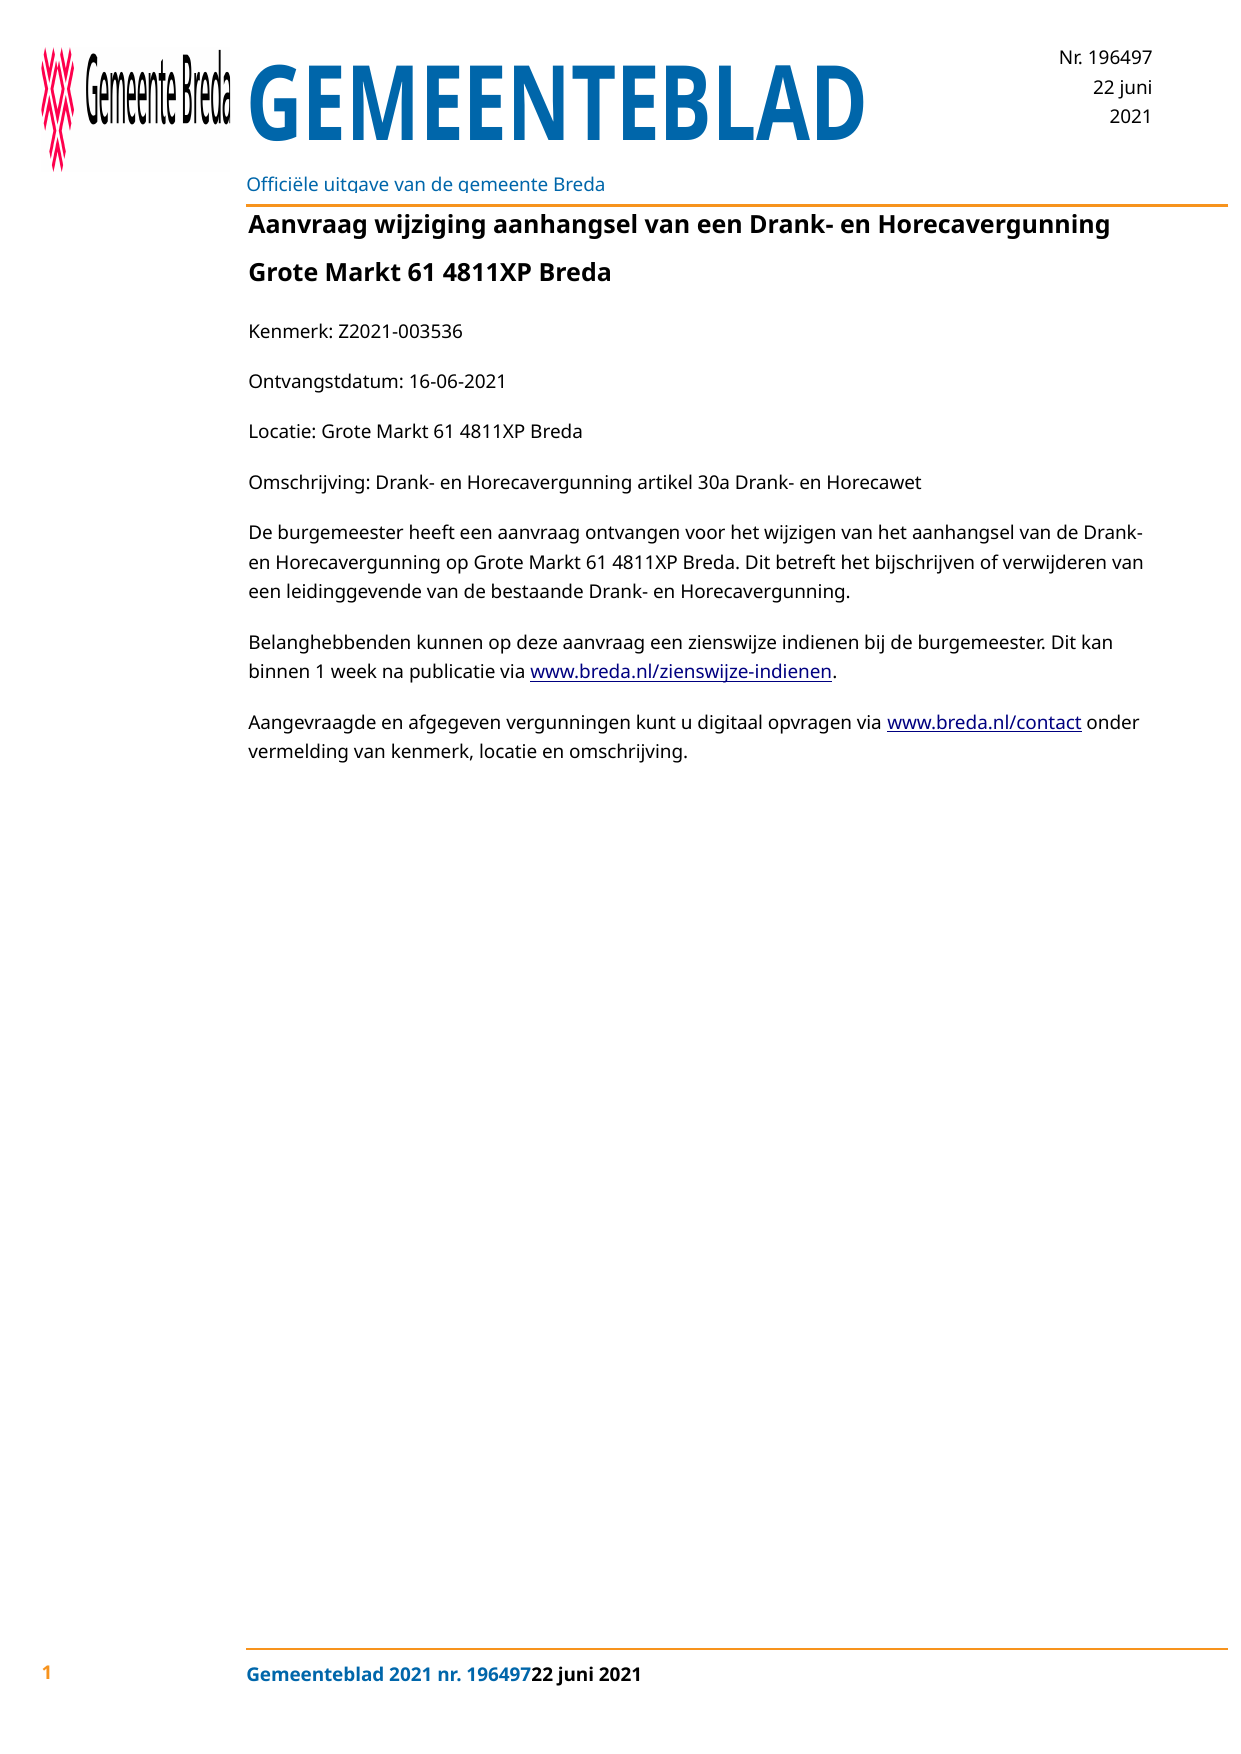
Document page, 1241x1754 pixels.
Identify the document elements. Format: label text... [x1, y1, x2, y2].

text Kenmerk: Z2021-003536 [248, 318, 1152, 344]
text Belanghebbenden kunnen op deze aanvraag een zienswijze indienen bij de burgemeester. Dit kan binnen 1 week na publicatie via www.breda.nl/zienswijze-indienen. [248, 629, 1152, 684]
picture [41, 47, 231, 172]
text De burgemeester heeft een aanvraag ontvangen voor het wijzigen van het aanhangsel van de Drank- en Horecavergunning op Grote Markt 61 4811XP Breda. Dit betreft het bijschrijven of verwijderen van een leidinggevende van de bestaande Drank- en Horecavergunning. [248, 519, 1152, 604]
text Aangevraagde en afgegeven vergunningen kunt u digitaal opvragen via www.breda.nl/contact onder vermelding van kenmerk, locatie en omschrijving. [248, 709, 1152, 764]
text Locatie: Grote Markt 61 4811XP Breda [248, 419, 1152, 444]
text Aanvraag wijziging aanhangsel van een Drank- en Horecavergunning Grote Markt 61 4811XP Breda [248, 207, 1152, 288]
text Ontvangstdatum: 16-06-2021 [248, 368, 1152, 394]
text Omschrijving: Drank- en Horecavergunning artikel 30a Drank- en Horecawet [248, 469, 1152, 495]
